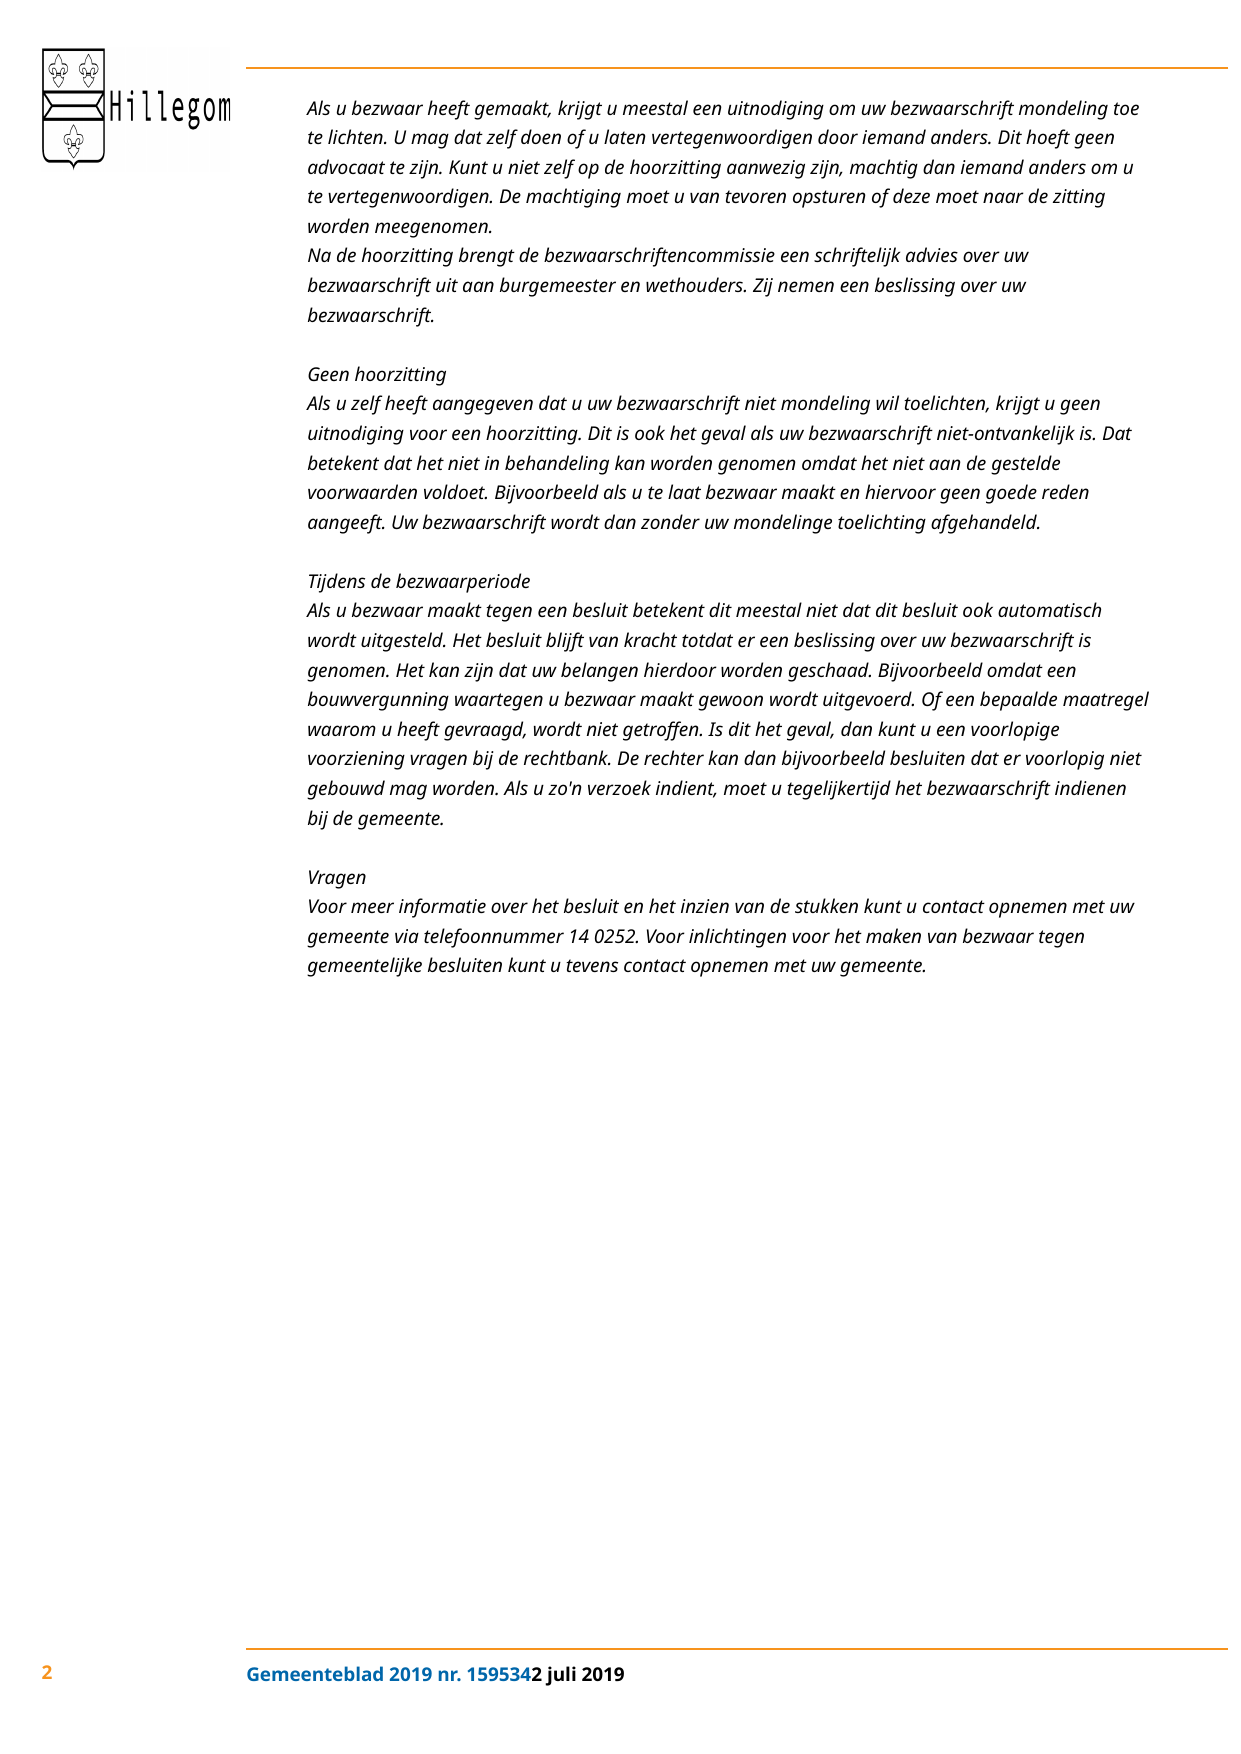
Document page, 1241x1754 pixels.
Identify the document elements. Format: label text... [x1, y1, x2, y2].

list Als u bezwaar maakt tegen een besluit betekent dit meestal niet dat dit besluit ook automatisch wordt uitgesteld. Het besluit blijft van kracht totdat er een beslissing over uw bezwaarschrift is genomen. Het kan zijn dat uw belangen hierdoor worden geschaad. Bijvoorbeeld omdat een bouwvergunning waartegen u bezwaar maakt gewoon wordt uitgevoerd. Of een bepaalde maatregel waarom u heeft gevraagd, wordt niet getroffen. Is dit het geval, dan kunt u een voorlopige voorziening vragen bij de rechtbank. De rechter kan dan bijvoorbeeld besluiten dat er voorlopig niet gebouwd mag worden. Als u zo'n verzoek indient, moet u tegelijkertijd het bezwaarschrift indienen bij de gemeente. [248, 598, 1152, 831]
list Als u zelf heeft aangegeven dat u uw bezwaarschrift niet mondeling wil toelichten, krijgt u geen uitnodiging voor een hoorzitting. Dit is ook het geval als uw bezwaarschrift niet-ontvankelijk is. Dat betekent dat het niet in behandeling kan worden genomen omdat het niet aan de gestelde voorwaarden voldoet. Bijvoorbeeld als u te laat bezwaar maakt en hiervoor geen goede reden aangeeft. Uw bezwaarschrift wordt dan zonder uw mondelinge toelichting afgehandeld. [248, 391, 1152, 535]
list Als u bezwaar heeft gemaakt, krijgt u meestal een uitnodiging om uw bezwaarschrift mondeling toe te lichten. U mag dat zelf doen of u laten vertegenwoordigen door iemand anders. Dit hoeft geen advocaat te zijn. Kunt u niet zelf op de hoorzitting aanwezig zijn, machtig dan iemand anders om u te vertegenwoordigen. De machtiging moet u van tevoren opsturen of deze moet naar de zitting worden meegenomen. [248, 95, 1152, 239]
list Geen hoorzitting [248, 361, 1152, 387]
list Vragen [248, 864, 1152, 890]
list Na de hoorzitting brengt de bezwaarschriftencommissie een schriftelijk advies over uw bezwaarschrift uit aan burgemeester en wethouders. Zij nemen een beslissing over uw bezwaarschrift. [248, 243, 1152, 328]
picture [41, 47, 231, 172]
list Tijdens de bezwaarperiode [248, 568, 1152, 594]
list Voor meer informatie over het besluit en het inzien van de stukken kunt u contact opnemen met uw gemeente via telefoonnummer 14 0252. Voor inlichtingen voor het maken van bezwaar tegen gemeentelijke besluiten kunt u tevens contact opnemen met uw gemeente. [248, 893, 1152, 978]
